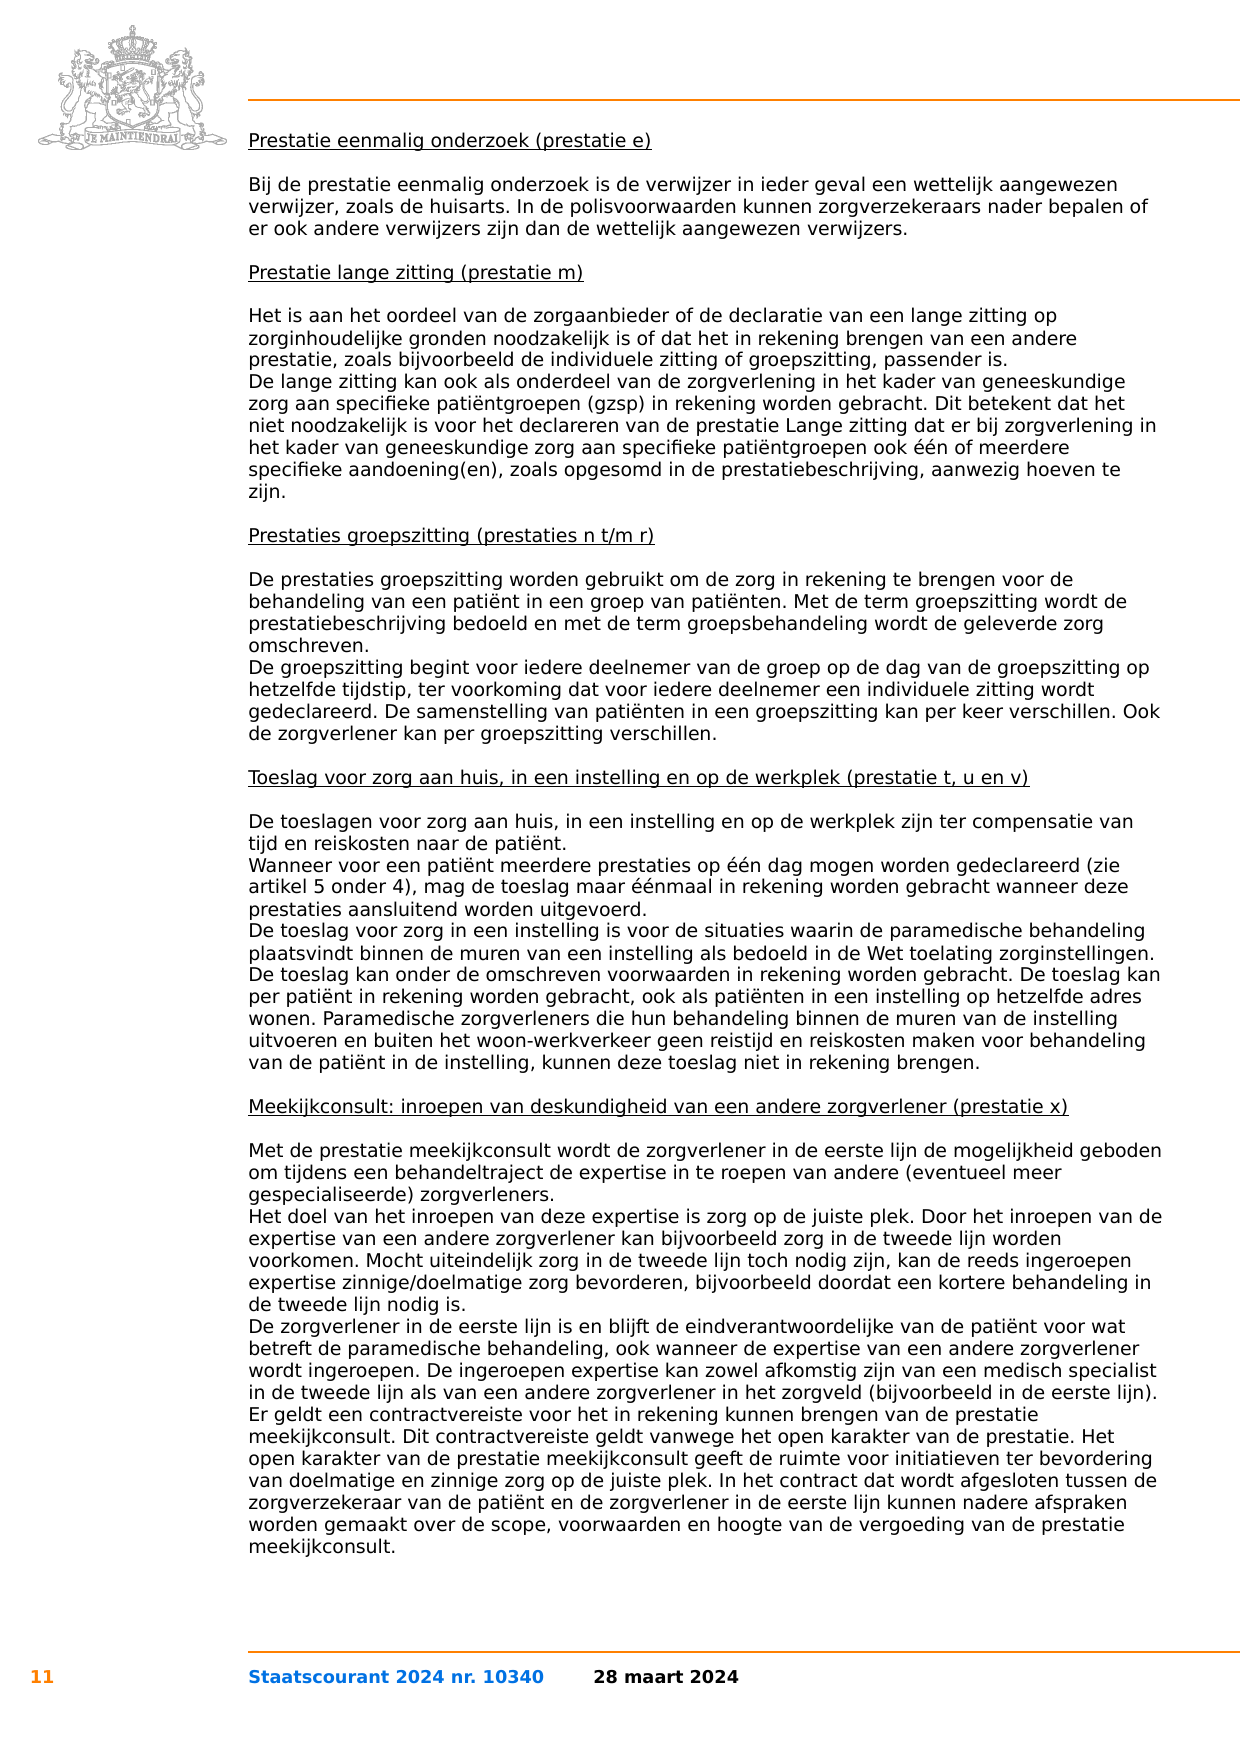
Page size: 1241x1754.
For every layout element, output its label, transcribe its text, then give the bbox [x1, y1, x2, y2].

subtitle Meekijkconsult: inroepen van deskundigheid van een andere zorgverlener (prestatie x) [248, 1096, 1163, 1118]
subtitle Prestaties groepszitting (prestaties n t/m r) [248, 525, 1163, 547]
text De toeslag voor zorg in een instelling is voor de situaties waarin de paramedische behandeling plaatsvindt binnen de muren van een instelling als bedoeld in de Wet toelating zorginstellingen. De toeslag kan onder de omschreven voorwaarden in rekening worden gebracht. De toeslag kan per patiënt in rekening worden gebracht, ook als patiënten in een instelling op hetzelfde adres wonen. Paramedische zorgverleners die hun behandeling binnen de muren van de instelling uitvoeren en buiten het woon-werkverkeer geen reistijd en reiskosten maken voor behandeling van de patiënt in de instelling, kunnen deze toeslag niet in rekening brengen. [248, 920, 1163, 1074]
text De groepszitting begint voor iedere deelnemer van de groep op de dag van de groepszitting op hetzelfde tijdstip, ter voorkoming dat voor iedere deelnemer een individuele zitting wordt gedeclareerd. De samenstelling van patiënten in een groepszitting kan per keer verschillen. Ook de zorgverlener kan per groepszitting verschillen. [248, 657, 1163, 745]
subtitle Toeslag voor zorg aan huis, in een instelling en op de werkplek (prestatie t, u en v) [248, 767, 1163, 789]
text Met de prestatie meekijkconsult wordt de zorgverlener in de eerste lijn de mogelijkheid geboden om tijdens een behandeltraject de expertise in te roepen van andere (eventueel meer gespecialiseerde) zorgverleners. [248, 1140, 1163, 1206]
subtitle Prestatie eenmalig onderzoek (prestatie e) [248, 130, 1163, 152]
picture [38, 25, 227, 150]
text De lange zitting kan ook als onderdeel van de zorgverlening in het kader van geneeskundige zorg aan specifieke patiëntgroepen (gzsp) in rekening worden gebracht. Dit betekent dat het niet noodzakelijk is voor het declareren van de prestatie Lange zitting dat er bij zorgverlening in het kader van geneeskundige zorg aan specifieke patiëntgroepen ook één of meerdere specifieke aandoening(en), zoals opgesomd in de prestatiebeschrijving, aanwezig hoeven te zijn. [248, 371, 1163, 503]
text De zorgverlener in de eerste lijn is en blijft de eindverantwoordelijke van de patiënt voor wat betreft de paramedische behandeling, ook wanneer de expertise van een andere zorgverlener wordt ingeroepen. De ingeroepen expertise kan zowel afkomstig zijn van een medisch specialist in de tweede lijn als van een andere zorgverlener in het zorgveld (bijvoorbeeld in de eerste lijn). [248, 1316, 1163, 1404]
text De toeslagen voor zorg aan huis, in een instelling en op de werkplek zijn ter compensatie van tijd en reiskosten naar de patiënt. [248, 811, 1163, 854]
text Het is aan het oordeel van de zorgaanbieder of de declaratie van een lange zitting op zorginhoudelijke gronden noodzakelijk is of dat het in rekening brengen van een andere prestatie, zoals bijvoorbeeld de individuele zitting of groepszitting, passender is. [248, 305, 1163, 371]
text Het doel van het inroepen van deze expertise is zorg op de juiste plek. Door het inroepen van de expertise van een andere zorgverlener kan bijvoorbeeld zorg in de tweede lijn worden voorkomen. Mocht uiteindelijk zorg in de tweede lijn toch nodig zijn, kan de reeds ingeroepen expertise zinnige/doelmatige zorg bevorderen, bijvoorbeeld doordat een kortere behandeling in de tweede lijn nodig is. [248, 1206, 1163, 1316]
text Er geldt een contractvereiste voor het in rekening kunnen brengen van de prestatie meekijkconsult. Dit contractvereiste geldt vanwege het open karakter van de prestatie. Het open karakter van de prestatie meekijkconsult geeft de ruimte voor initiatieven ter bevordering van doelmatige en zinnige zorg op de juiste plek. In het contract dat wordt afgesloten tussen de zorgverzekeraar van de patiënt en de zorgverlener in de eerste lijn kunnen nadere afspraken worden gemaakt over de scope, voorwaarden en hoogte van de vergoeding van de prestatie meekijkconsult. [248, 1404, 1163, 1558]
text Bij de prestatie eenmalig onderzoek is de verwijzer in ieder geval een wettelijk aangewezen verwijzer, zoals de huisarts. In de polisvoorwaarden kunnen zorgverzekeraars nader bepalen of er ook andere verwijzers zijn dan de wettelijk aangewezen verwijzers. [248, 174, 1163, 240]
text Wanneer voor een patiënt meerdere prestaties op één dag mogen worden gedeclareerd (zie artikel 5 onder 4), mag de toeslag maar éénmaal in rekening worden gebracht wanneer deze prestaties aansluitend worden uitgevoerd. [248, 854, 1163, 920]
text De prestaties groepszitting worden gebruikt om de zorg in rekening te brengen voor de behandeling van een patiënt in een groep van patiënten. Met de term groepszitting wordt de prestatiebeschrijving bedoeld en met de term groepsbehandeling wordt de geleverde zorg omschreven. [248, 569, 1163, 657]
subtitle Prestatie lange zitting (prestatie m) [248, 262, 1163, 283]
